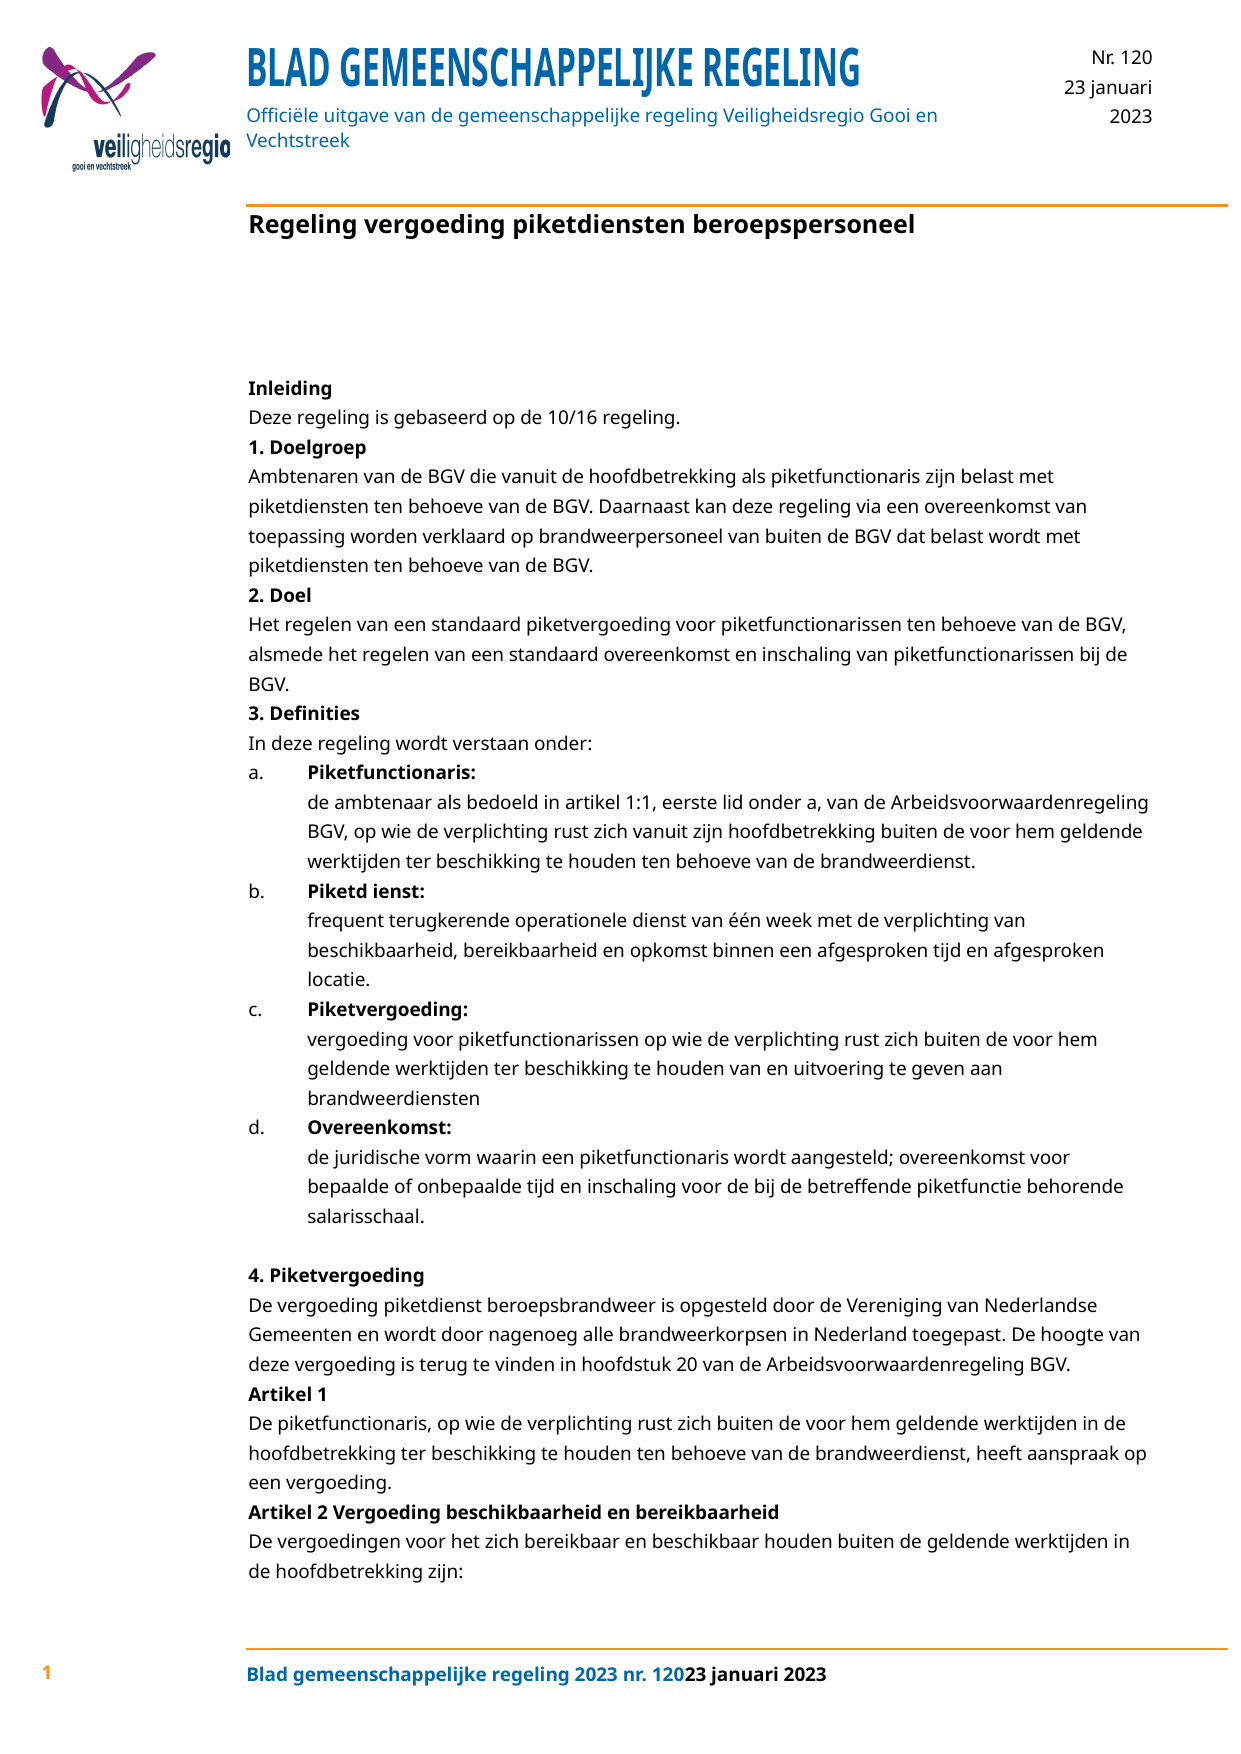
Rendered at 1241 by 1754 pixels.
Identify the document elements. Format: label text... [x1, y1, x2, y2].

text De vergoedingen voor het zich bereikbaar en beschikbaar houden buiten de geldende werktijden in de hoofdbetrekking zijn: [248, 1529, 1152, 1584]
text Deze regeling is gebaseerd op de 10/16 regeling. [248, 404, 1152, 430]
text De vergoeding piketdienst beroepsbrandweer is opgesteld door de Vereniging van Nederlandse Gemeenten en wordt door nagenoeg alle brandweerkorpsen in Nederland toegepast. De hoogte van deze vergoeding is terug te vinden in hoofdstuk 20 van de Arbeidsvoorwaardenregeling BGV. [248, 1292, 1152, 1377]
list frequent terugkerende operationele dienst van één week met de verplichting van beschikbaarheid, bereikbaarheid en opkomst binnen een afgesproken tijd en afgesproken locatie. [248, 907, 1152, 992]
picture [41, 47, 231, 172]
list vergoeding voor piketfunctionarissen op wie de verplichting rust zich buiten de voor hem geldende werktijden ter beschikking te houden van en uitvoering te geven aan brandweerdiensten [248, 1026, 1152, 1111]
list Piketvergoeding: [248, 996, 1152, 1022]
text De piketfunctionaris, op wie de verplichting rust zich buiten de voor hem geldende werktijden in de hoofdbetrekking ter beschikking te houden ten behoeve van de brandweerdienst, heeft aanspraak op een vergoeding. [248, 1410, 1152, 1495]
text Ambtenaren van de BGV die vanuit de hoofdbetrekking als piketfunctionaris zijn belast met piketdiensten ten behoeve van de BGV. Daarnaast kan deze regeling via een overeenkomst van toepassing worden verklaard op brandweerpersoneel van buiten de BGV dat belast wordt met piketdiensten ten behoeve van de BGV. [248, 464, 1152, 578]
text 2. Doel [248, 582, 1152, 608]
text Artikel 1 [248, 1381, 1152, 1406]
text 3. Definities [248, 700, 1152, 726]
text In deze regeling wordt verstaan onder: [248, 730, 1152, 756]
text Regeling vergoeding piketdiensten beroepspersoneel [248, 207, 1152, 241]
list de juridische vorm waarin een piketfunctionaris wordt aangesteld; overeenkomst voor bepaalde of onbepaalde tijd en inschaling voor de bij de betreffende piketfunctie behorende salarisschaal. [248, 1144, 1152, 1229]
list Piketd ienst: [248, 878, 1152, 903]
text Artikel 2 Vergoeding beschikbaarheid en bereikbaarheid [248, 1499, 1152, 1525]
text Het regelen van een standaard piketvergoeding voor piketfunctionarissen ten behoeve van de BGV, alsmede het regelen van een standaard overeenkomst en inschaling van piketfunctionarissen bij de BGV. [248, 612, 1152, 696]
list Overeenkomst: [248, 1114, 1152, 1140]
list Piketfunctionaris: [248, 759, 1152, 785]
text Inleiding [248, 375, 1152, 401]
text 4. Piketvergoeding [248, 1262, 1152, 1288]
text 1. Doelgroep [248, 434, 1152, 460]
list de ambtenaar als bedoeld in artikel 1:1, eerste lid onder a, van de Arbeidsvoorwaardenregeling BGV, op wie de verplichting rust zich vanuit zijn hoofdbetrekking buiten de voor hem geldende werktijden ter beschikking te houden ten behoeve van de brandweerdienst. [248, 789, 1152, 874]
